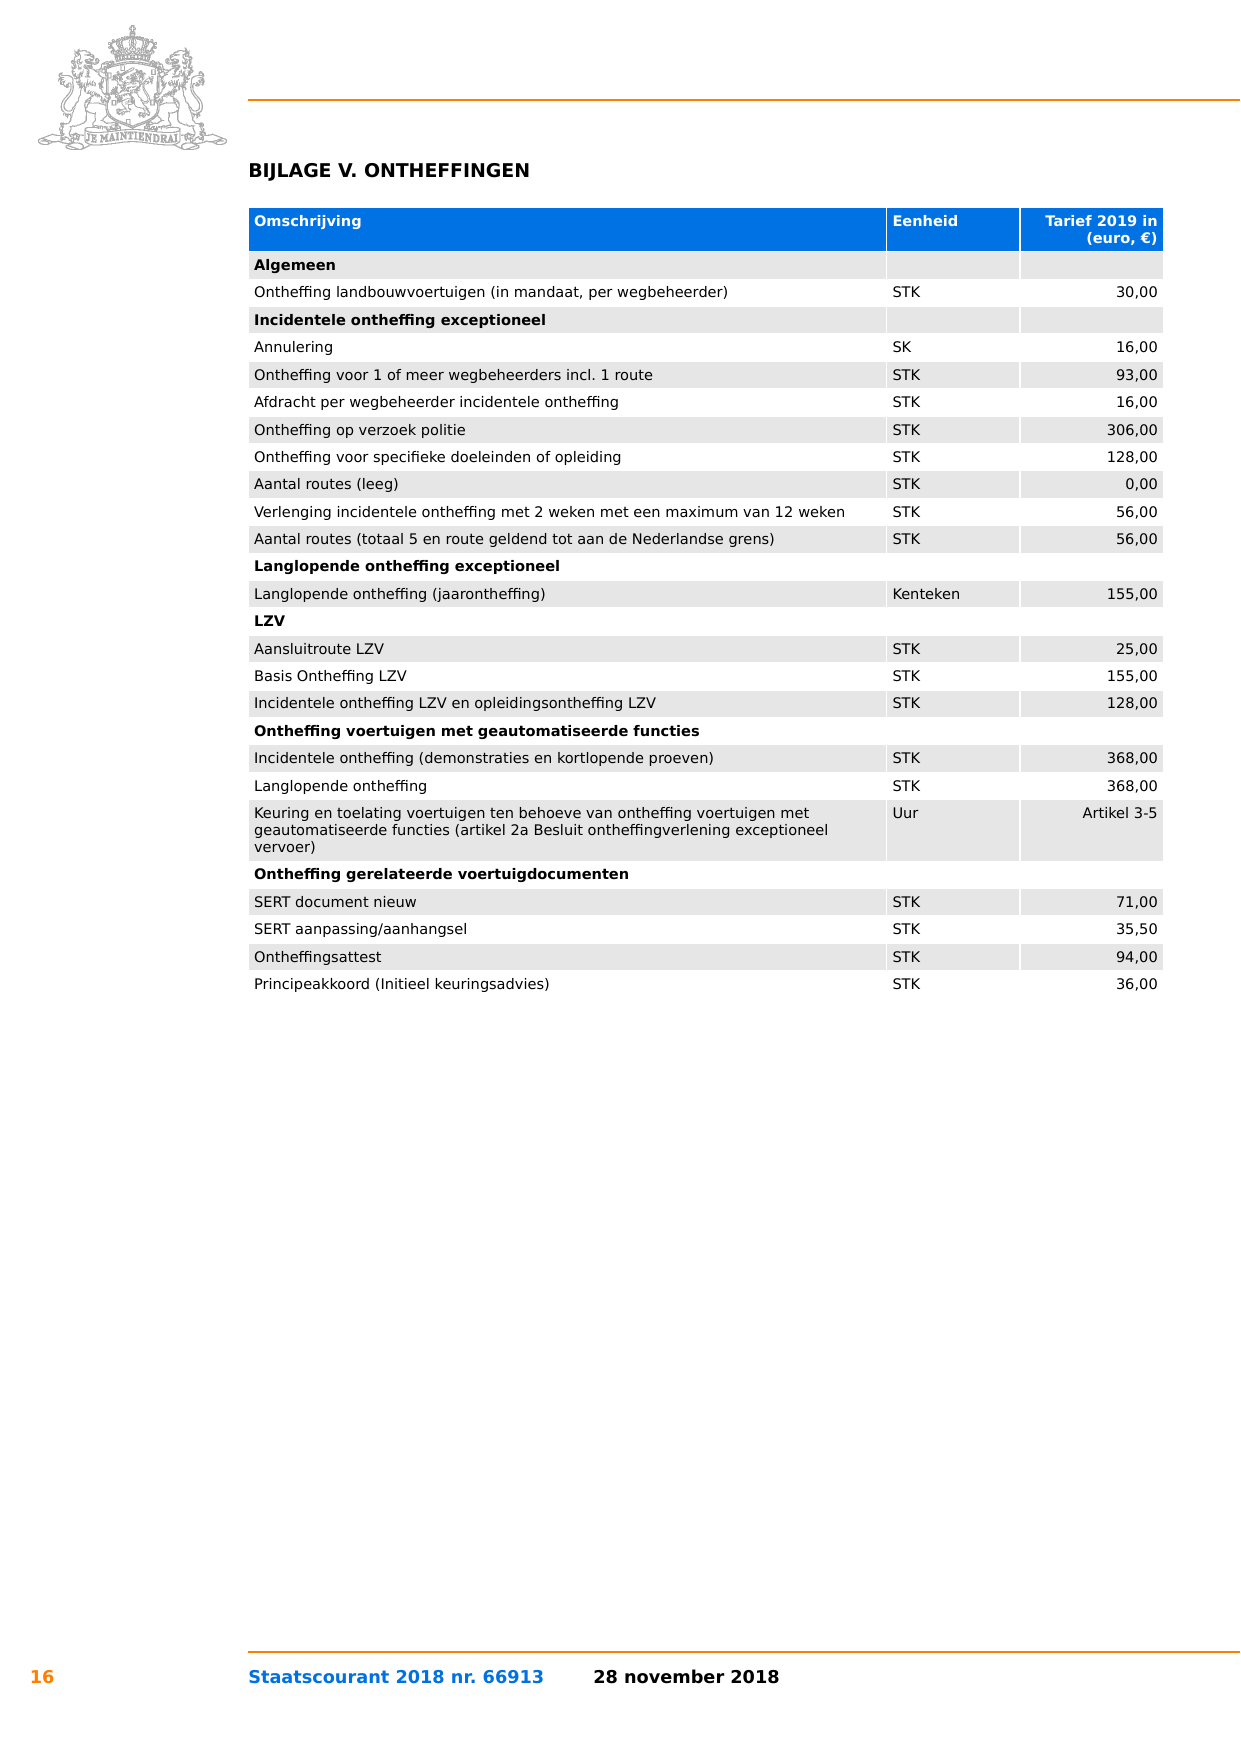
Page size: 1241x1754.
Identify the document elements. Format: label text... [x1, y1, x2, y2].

table_cell STK [887, 636, 1019, 662]
table_cell 16,00 [1021, 389, 1163, 416]
table_cell 368,00 [1021, 773, 1163, 799]
table_cell Principeakkoord (Initieel keuringsadvies) [249, 971, 886, 997]
table_cell Annulering [249, 335, 886, 361]
table_cell STK [887, 663, 1019, 689]
table_cell Aantal routes (totaal 5 en route geldend tot aan de Nederlandse grens) [249, 526, 886, 553]
table_cell LZV [249, 609, 886, 635]
table_cell 30,00 [1021, 280, 1163, 306]
table_cell [887, 252, 1019, 279]
table_cell Aantal routes (leeg) [249, 471, 886, 498]
table_cell SERT aanpassing/aanhangsel [249, 916, 886, 943]
table_cell 56,00 [1021, 499, 1163, 525]
table_cell Aansluitroute LZV [249, 636, 886, 662]
table_cell 25,00 [1021, 636, 1163, 662]
table_header Omschrijving [249, 208, 886, 251]
table_cell Incidentele ontheffing exceptioneel [249, 307, 886, 333]
table_cell 16,00 [1021, 335, 1163, 361]
table_cell 128,00 [1021, 691, 1163, 717]
table_cell Ontheffing gerelateerde voertuigdocumenten [249, 862, 886, 888]
table_cell Uur [887, 800, 1019, 861]
table_cell STK [887, 499, 1019, 525]
table_cell Ontheffing op verzoek politie [249, 417, 886, 443]
table_cell 368,00 [1021, 745, 1163, 772]
table_cell [1021, 554, 1163, 580]
table_cell Afdracht per wegbeheerder incidentele ontheffing [249, 389, 886, 416]
table_header Eenheid [887, 208, 1019, 251]
table_cell Keuring en toelating voertuigen ten behoeve van ontheffing voertuigen met geautomatiseerde functies (artikel 2a Besluit ontheffingverlening exceptioneel vervoer) [249, 800, 886, 861]
table_cell 306,00 [1021, 417, 1163, 443]
table_cell 71,00 [1021, 889, 1163, 915]
table_cell Langlopende ontheffing (jaarontheffing) [249, 581, 886, 607]
table_cell [1021, 862, 1163, 888]
table_cell 35,50 [1021, 916, 1163, 943]
table_cell Langlopende ontheffing [249, 773, 886, 799]
table_cell Ontheffing voor specifieke doeleinden of opleiding [249, 444, 886, 470]
table_cell Ontheffing voor 1 of meer wegbeheerders incl. 1 route [249, 362, 886, 388]
table_cell [887, 862, 1019, 888]
table_cell SK [887, 335, 1019, 361]
table_cell 155,00 [1021, 581, 1163, 607]
table_cell [887, 718, 1019, 744]
table_cell 128,00 [1021, 444, 1163, 470]
table_cell 93,00 [1021, 362, 1163, 388]
table_cell Algemeen [249, 252, 886, 279]
table_cell Incidentele ontheffing LZV en opleidingsontheffing LZV [249, 691, 886, 717]
table_cell SERT document nieuw [249, 889, 886, 915]
table_cell STK [887, 691, 1019, 717]
table_cell Ontheffing landbouwvoertuigen (in mandaat, per wegbeheerder) [249, 280, 886, 306]
table_cell 36,00 [1021, 971, 1163, 997]
table_cell 155,00 [1021, 663, 1163, 689]
table_cell Incidentele ontheffing (demonstraties en kortlopende proeven) [249, 745, 886, 772]
table_cell STK [887, 362, 1019, 388]
table_cell STK [887, 944, 1019, 970]
subtitle BIJLAGE V. ONTHEFFINGEN [248, 160, 1163, 182]
table_cell [887, 554, 1019, 580]
table_cell Langlopende ontheffing exceptioneel [249, 554, 886, 580]
picture [38, 25, 227, 150]
table_header Tarief 2019 in (euro, €) [1021, 208, 1163, 251]
table_cell STK [887, 916, 1019, 943]
table_cell STK [887, 889, 1019, 915]
table_cell Kenteken [887, 581, 1019, 607]
table_cell [1021, 307, 1163, 333]
table_cell STK [887, 471, 1019, 498]
table_cell 94,00 [1021, 944, 1163, 970]
table_cell STK [887, 745, 1019, 772]
table_cell Ontheffingsattest [249, 944, 886, 970]
table_cell STK [887, 389, 1019, 416]
table_cell [887, 307, 1019, 333]
table_cell STK [887, 971, 1019, 997]
table_cell 56,00 [1021, 526, 1163, 553]
table_cell STK [887, 280, 1019, 306]
table_cell [887, 609, 1019, 635]
table_cell STK [887, 773, 1019, 799]
table_cell [1021, 718, 1163, 744]
table_cell STK [887, 444, 1019, 470]
table_cell Verlenging incidentele ontheffing met 2 weken met een maximum van 12 weken [249, 499, 886, 525]
table_cell [1021, 609, 1163, 635]
table_cell 0,00 [1021, 471, 1163, 498]
table_cell Ontheffing voertuigen met geautomatiseerde functies [249, 718, 886, 744]
table_cell Artikel 3-5 [1021, 800, 1163, 861]
table_cell Basis Ontheffing LZV [249, 663, 886, 689]
table_cell STK [887, 417, 1019, 443]
table_cell STK [887, 526, 1019, 553]
table_cell [1021, 252, 1163, 279]
